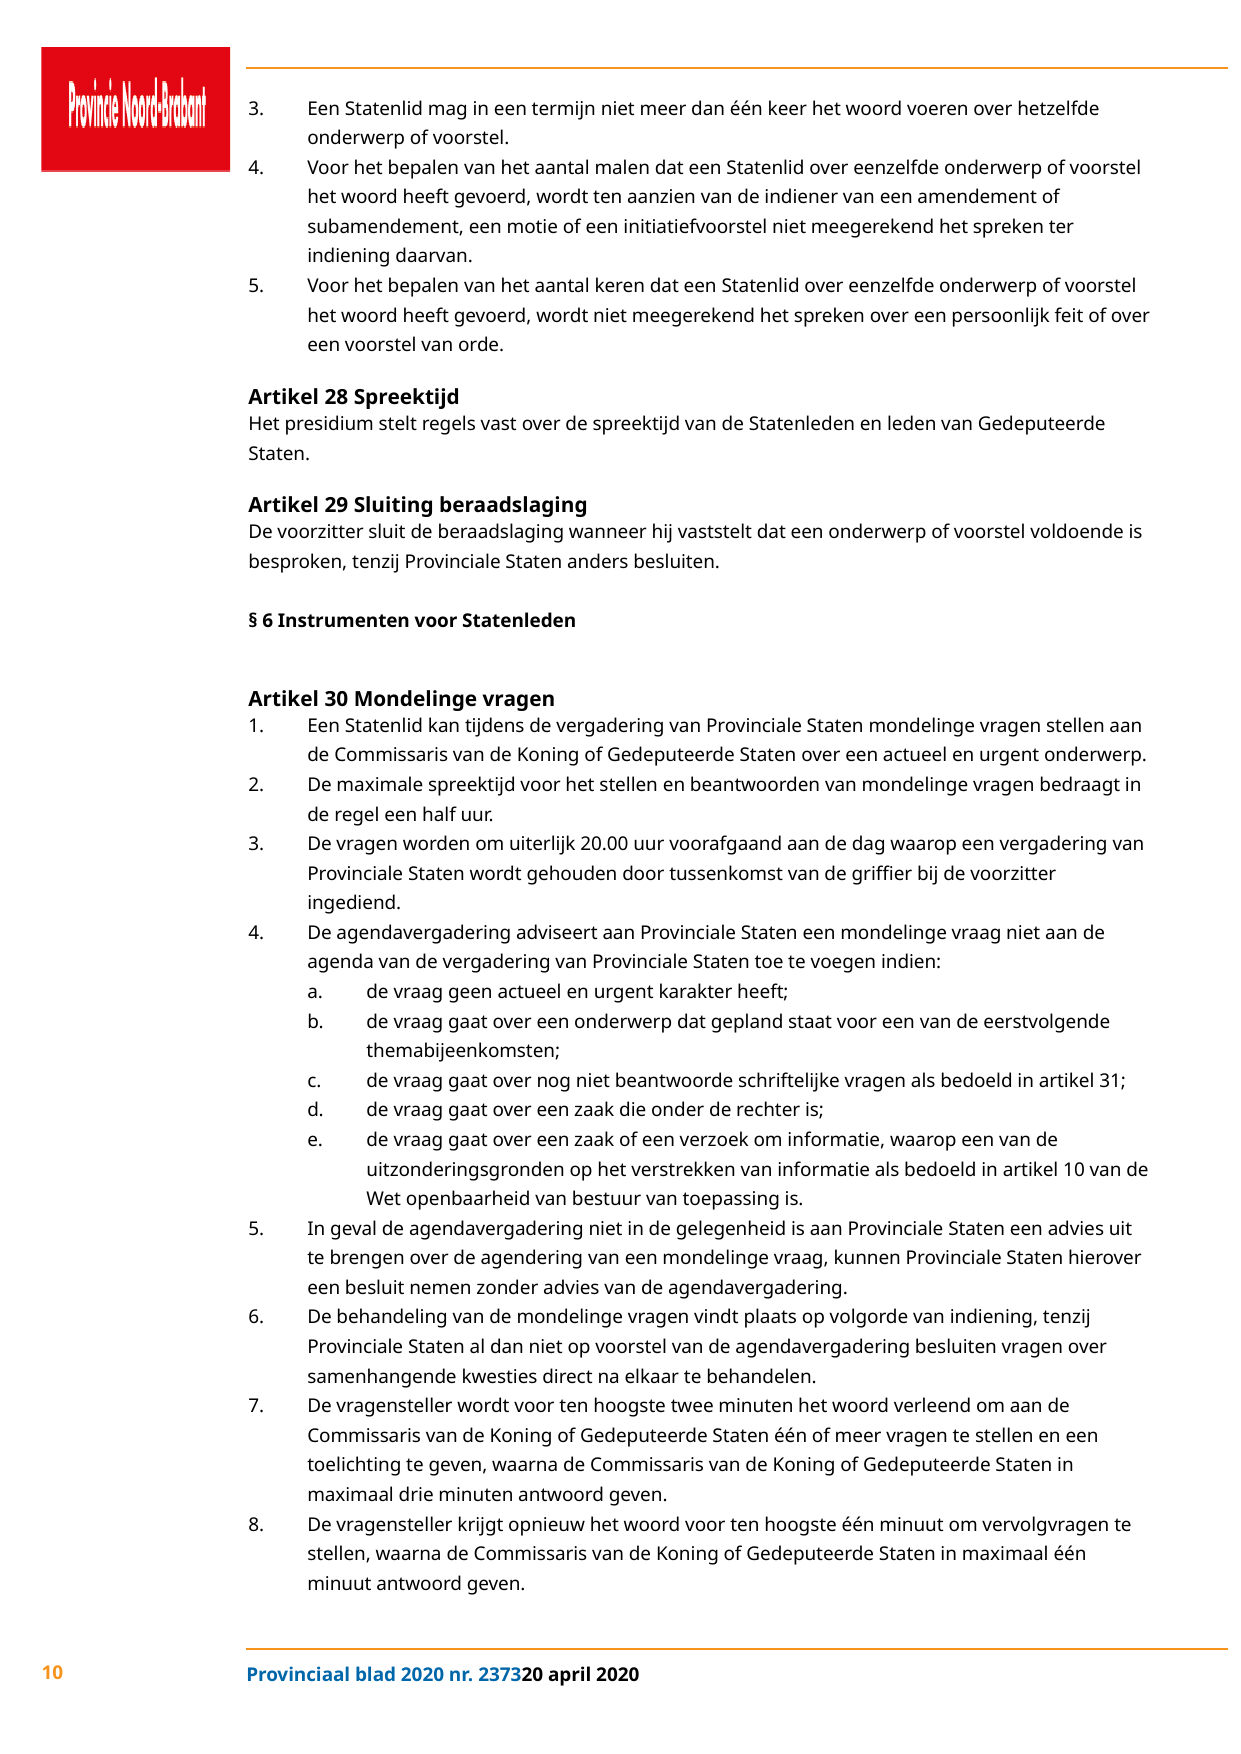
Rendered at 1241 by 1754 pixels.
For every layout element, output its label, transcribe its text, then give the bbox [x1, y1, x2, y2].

text § 6 Instrumenten voor Statenleden [248, 607, 1152, 633]
text Het presidium stelt regels vast over de spreektijd van de Statenleden en leden van Gedeputeerde Staten. [248, 410, 1152, 466]
list Een Statenlid kan tijdens de vergadering van Provinciale Staten mondelinge vragen stellen aan de Commissaris van de Koning of Gedeputeerde Staten over een actueel en urgent onderwerp. [248, 712, 1152, 767]
list De vragensteller wordt voor ten hoogste twee minuten het woord verleend om aan de Commissaris van de Koning of Gedeputeerde Staten één of meer vragen te stellen en een toelichting te geven, waarna de Commissaris van de Koning of Gedeputeerde Staten in maximaal drie minuten antwoord geven. [248, 1392, 1152, 1507]
list De vragen worden om uiterlijk 20.00 uur voorafgaand aan de dag waarop een vergadering van Provinciale Staten wordt gehouden door tussenkomst van de griffier bij de voorzitter ingediend. [248, 830, 1152, 915]
list De agendavergadering adviseert aan Provinciale Staten een mondelinge vraag niet aan de agenda van de vergadering van Provinciale Staten toe te voegen indien: [248, 919, 1152, 974]
list de vraag gaat over een zaak of een verzoek om informatie, waarop een van de uitzonderingsgronden op het verstrekken van informatie als bedoeld in artikel 10 van de Wet openbaarheid van bestuur van toepassing is. [307, 1126, 1152, 1211]
list De maximale spreektijd voor het stellen en beantwoorden van mondelinge vragen bedraagt in de regel een half uur. [248, 771, 1152, 827]
list De vragensteller krijgt opnieuw het woord voor ten hoogste één minuut om vervolgvragen te stellen, waarna de Commissaris van de Koning of Gedeputeerde Staten in maximaal één minuut antwoord geven. [248, 1511, 1152, 1596]
picture [41, 47, 231, 172]
list In geval de agendavergadering niet in de gelegenheid is aan Provinciale Staten een advies uit te brengen over de agendering van een mondelinge vraag, kunnen Provinciale Staten hierover een besluit nemen zonder advies van de agendavergadering. [248, 1215, 1152, 1300]
list de vraag gaat over een onderwerp dat gepland staat voor een van de eerstvolgende themabijeenkomsten; [307, 1008, 1152, 1063]
text Artikel 28 Spreektijd [248, 382, 1152, 410]
list Voor het bepalen van het aantal malen dat een Statenlid over eenzelfde onderwerp of voorstel het woord heeft gevoerd, wordt ten aanzien van de indiener van een amendement of subamendement, een motie of een initiatiefvoorstel niet meegerekend het spreken ter indiening daarvan. [248, 154, 1152, 268]
list Voor het bepalen van het aantal keren dat een Statenlid over eenzelfde onderwerp of voorstel het woord heeft gevoerd, wordt niet meegerekend het spreken over een persoonlijk feit of over een voorstel van orde. [248, 272, 1152, 357]
text Artikel 30 Mondelinge vragen [248, 684, 1152, 712]
list De behandeling van de mondelinge vragen vindt plaats op volgorde van indiening, tenzij Provinciale Staten al dan niet op voorstel van de agendavergadering besluiten vragen over samenhangende kwesties direct na elkaar te behandelen. [248, 1304, 1152, 1389]
list de vraag gaat over een zaak die onder de rechter is; [307, 1097, 1152, 1122]
list Een Statenlid mag in een termijn niet meer dan één keer het woord voeren over hetzelfde onderwerp of voorstel. [248, 95, 1152, 150]
text Artikel 29 Sluiting beraadslaging [248, 490, 1152, 519]
list de vraag geen actueel en urgent karakter heeft; [307, 978, 1152, 1004]
text De voorzitter sluit de beraadslaging wanneer hij vaststelt dat een onderwerp of voorstel voldoende is besproken, tenzij Provinciale Staten anders besluiten. [248, 519, 1152, 574]
list de vraag gaat over nog niet beantwoorde schriftelijke vragen als bedoeld in artikel 31; [307, 1067, 1152, 1093]
